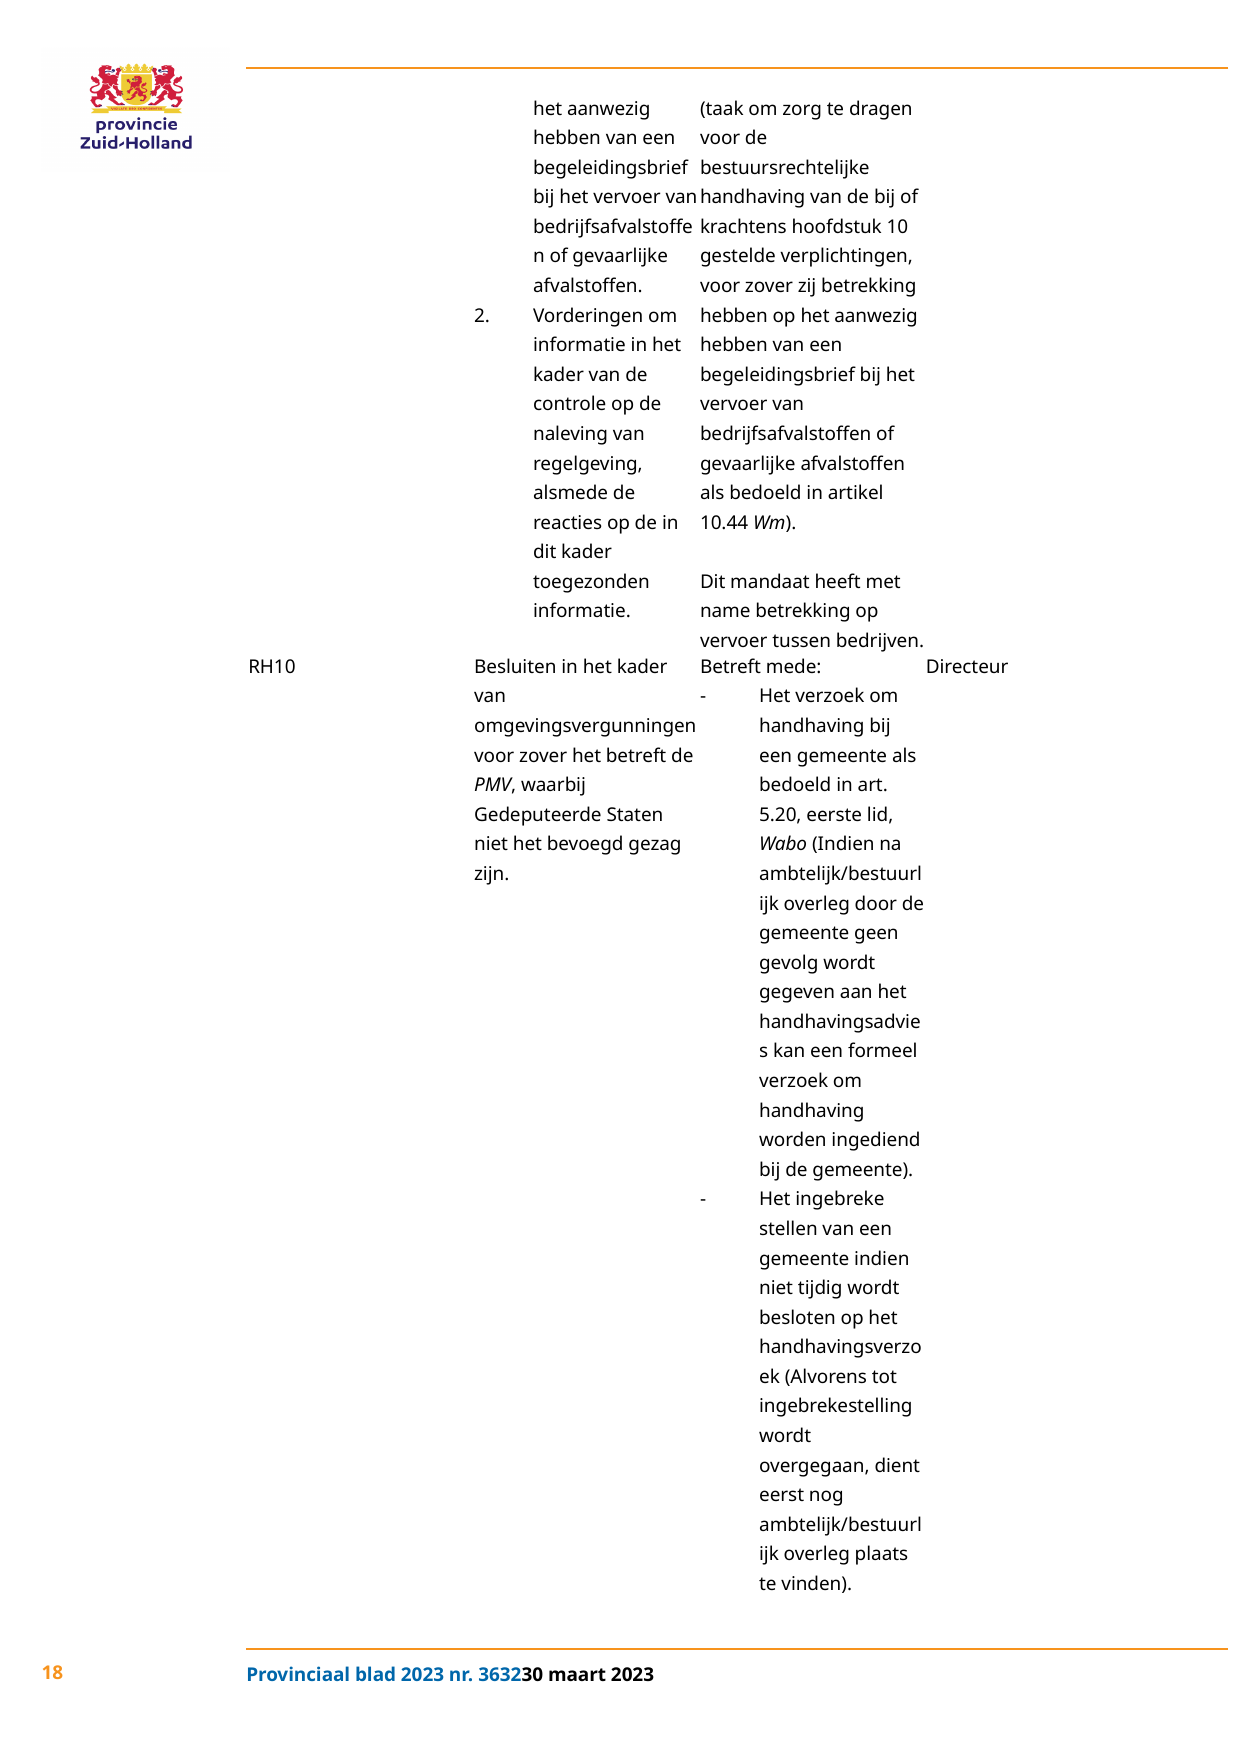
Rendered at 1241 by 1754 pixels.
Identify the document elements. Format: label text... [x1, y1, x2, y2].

table_cell (taak om zorg te dragen voor de bestuursrechtelijke handhaving van de bij of krachtens hoofdstuk 10 gestelde verplichtingen, voor zover zij betrekking hebben op het aanwezig hebben van een begeleidingsbrief bij het vervoer van bedrijfsafvalstoffen of gevaarlijke afvalstoffen als bedoeld in artikel 10.44 Wm). Dit mandaat heeft met name betrekking op vervoer tussen bedrijven. [700, 95, 926, 653]
table_cell Besluiten in het kader van omgevingsvergunningen voor zover het betreft de PMV, waarbij Gedeputeerde Staten niet het bevoegd gezag zijn. [474, 653, 700, 1596]
picture [41, 47, 231, 172]
table_cell [926, 95, 1152, 653]
table_cell Directeur [926, 653, 1152, 1596]
table_cell het aanwezig hebben van een begeleidingsbrief bij het vervoer van bedrijfsafvalstoffen of gevaarlijke afvalstoffen. Vorderingen om informatie in het kader van de controle op de naleving van regelgeving, alsmede de reacties op de in dit kader toegezonden informatie. [474, 95, 700, 653]
table_cell [248, 95, 474, 653]
table_cell RH10 [248, 653, 474, 1596]
table_cell Betreft mede: Het verzoek om handhaving bij een gemeente als bedoeld in art. 5.20, eerste lid, Wabo (Indien na ambtelijk/bestuurlijk overleg door de gemeente geen gevolg wordt gegeven aan het handhavingsadvies kan een formeel verzoek om handhaving worden ingediend bij de gemeente). Het ingebreke stellen van een gemeente indien niet tijdig wordt besloten op het handhavingsverzoek (Alvorens tot ingebrekestelling wordt overgegaan, dient eerst nog ambtelijk/bestuurlijk overleg plaats te vinden). [700, 653, 926, 1596]
